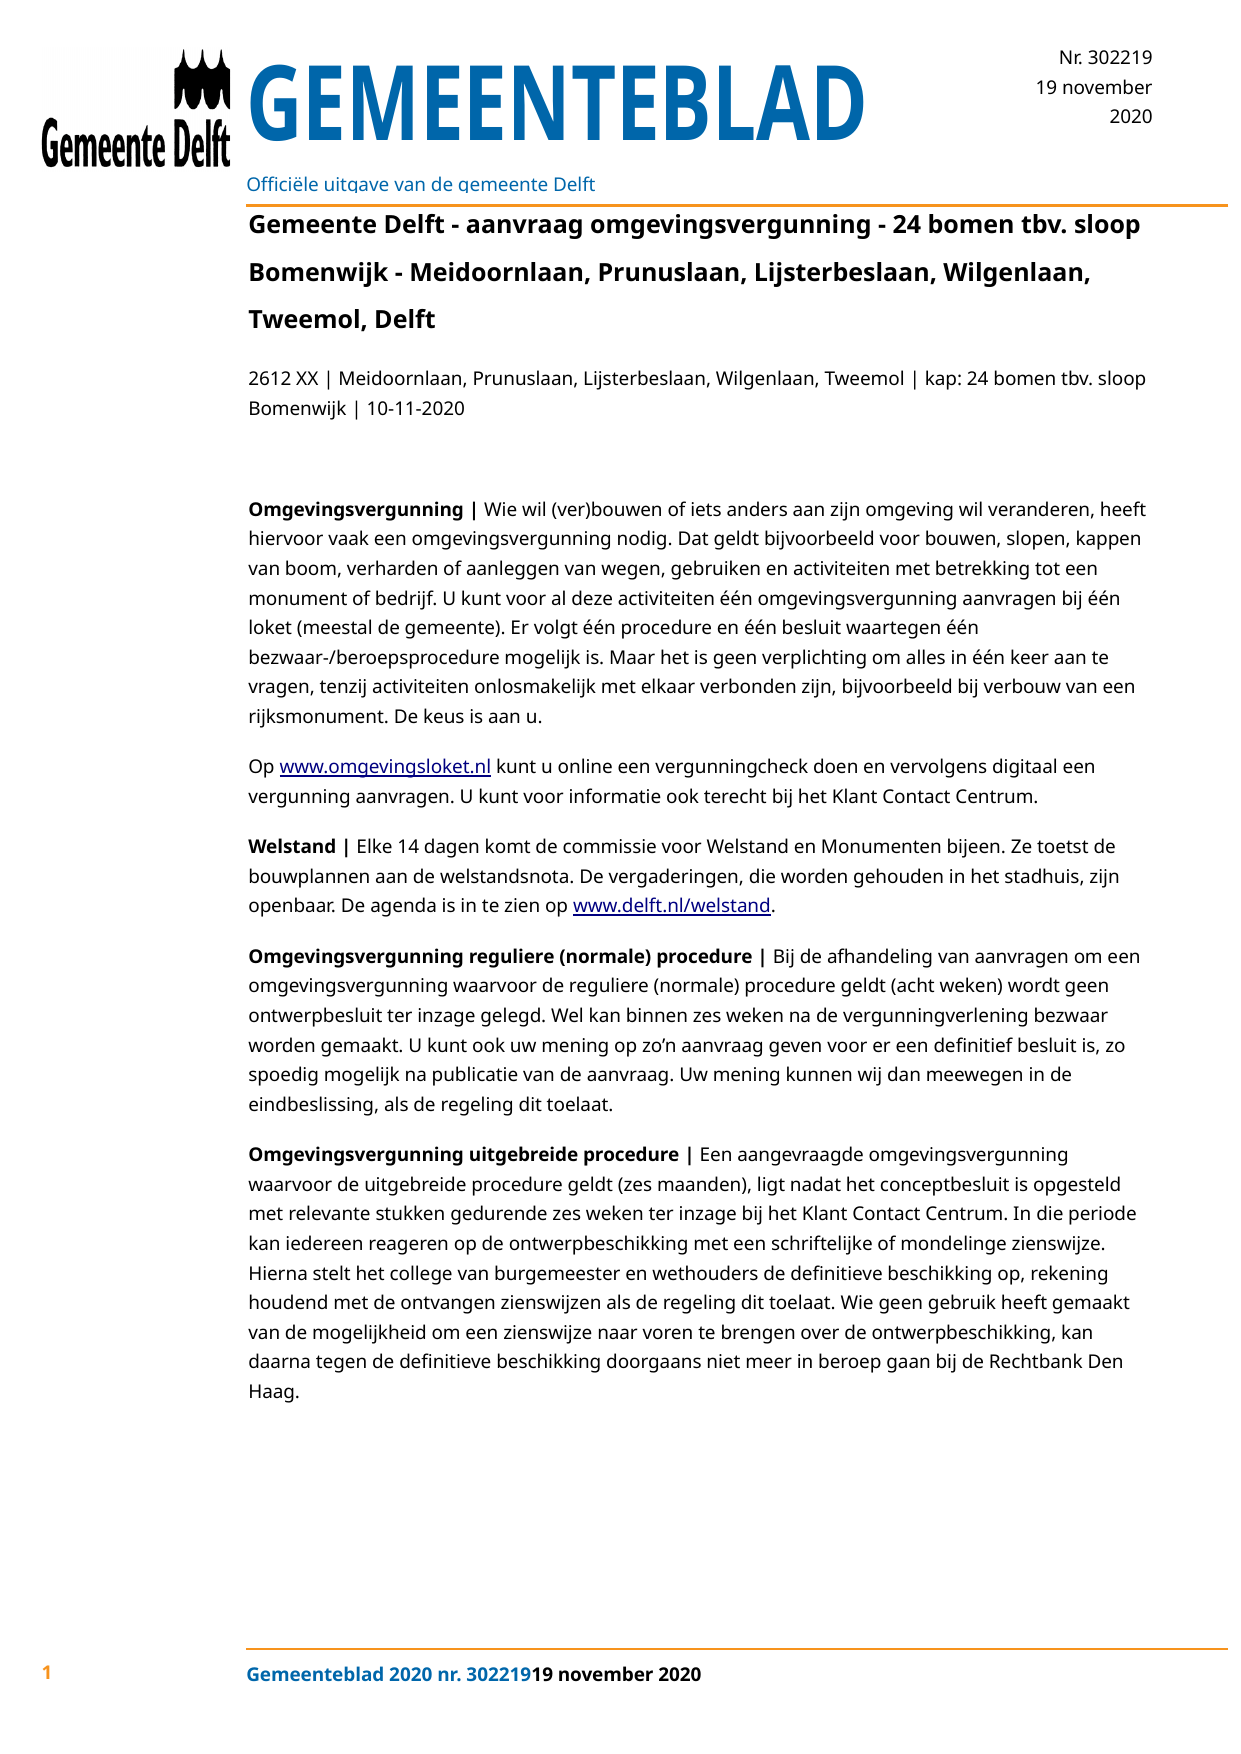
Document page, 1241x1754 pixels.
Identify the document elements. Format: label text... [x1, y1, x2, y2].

picture [41, 47, 231, 172]
text Omgevingsvergunning uitgebreide procedure | Een aangevraagde omgevingsvergunning waarvoor de uitgebreide procedure geldt (zes maanden), ligt nadat het conceptbesluit is opgesteld met relevante stukken gedurende zes weken ter inzage bij het Klant Contact Centrum. In die periode kan iedereen reageren op de ontwerpbeschikking met een schriftelijke of mondelinge zienswijze. Hierna stelt het college van burgemeester en wethouders de definitieve beschikking op, rekening houdend met de ontvangen zienswijzen als de regeling dit toelaat. Wie geen gebruik heeft gemaakt van de mogelijkheid om een zienswijze naar voren te brengen over de ontwerpbeschikking, kan daarna tegen de definitieve beschikking doorgaans niet meer in beroep gaan bij de Rechtbank Den Haag. [248, 1141, 1152, 1404]
text Omgevingsvergunning | Wie wil (ver)bouwen of iets anders aan zijn omgeving wil veranderen, heeft hiervoor vaak een omgevingsvergunning nodig. Dat geldt bijvoorbeeld voor bouwen, slopen, kappen van boom, verharden of aanleggen van wegen, gebruiken en activiteiten met betrekking tot een monument of bedrijf. U kunt voor al deze activiteiten één omgevingsvergunning aanvragen bij één loket (meestal de gemeente). Er volgt één procedure en één besluit waartegen één bezwaar-/beroepsprocedure mogelijk is. Maar het is geen verplichting om alles in één keer aan te vragen, tenzij activiteiten onlosmakelijk met elkaar verbonden zijn, bijvoorbeeld bij verbouw van een rijksmonument. De keus is aan u. [248, 496, 1152, 729]
text Op www.omgevingsloket.nl kunt u online een vergunningcheck doen en vervolgens digitaal een vergunning aanvragen. U kunt voor informatie ook terecht bij het Klant Contact Centrum. [248, 753, 1152, 809]
text Omgevingsvergunning reguliere (normale) procedure | Bij de afhandeling van aanvragen om een omgevingsvergunning waarvoor de reguliere (normale) procedure geldt (acht weken) wordt geen ontwerpbesluit ter inzage gelegd. Wel kan binnen zes weken na de vergunningverlening bezwaar worden gemaakt. U kunt ook uw mening op zo’n aanvraag geven voor er een definitief besluit is, zo spoedig mogelijk na publicatie van de aanvraag. Uw mening kunnen wij dan meewegen in de eindbeslissing, als de regeling dit toelaat. [248, 943, 1152, 1117]
text 2612 XX | Meidoornlaan, Prunuslaan, Lijsterbeslaan, Wilgenlaan, Tweemol | kap: 24 bomen tbv. sloop Bomenwijk | 10-11-2020 [248, 366, 1152, 421]
text Welstand | Elke 14 dagen komt de commissie voor Welstand en Monumenten bijeen. Ze toetst de bouwplannen aan de welstandsnota. De vergaderingen, die worden gehouden in het stadhuis, zijn openbaar. De agenda is in te zien op www.delft.nl/welstand. [248, 833, 1152, 918]
text Gemeente Delft - aanvraag omgevingsvergunning - 24 bomen tbv. sloop Bomenwijk - Meidoornlaan, Prunuslaan, Lijsterbeslaan, Wilgenlaan, Tweemol, Delft [248, 207, 1152, 336]
